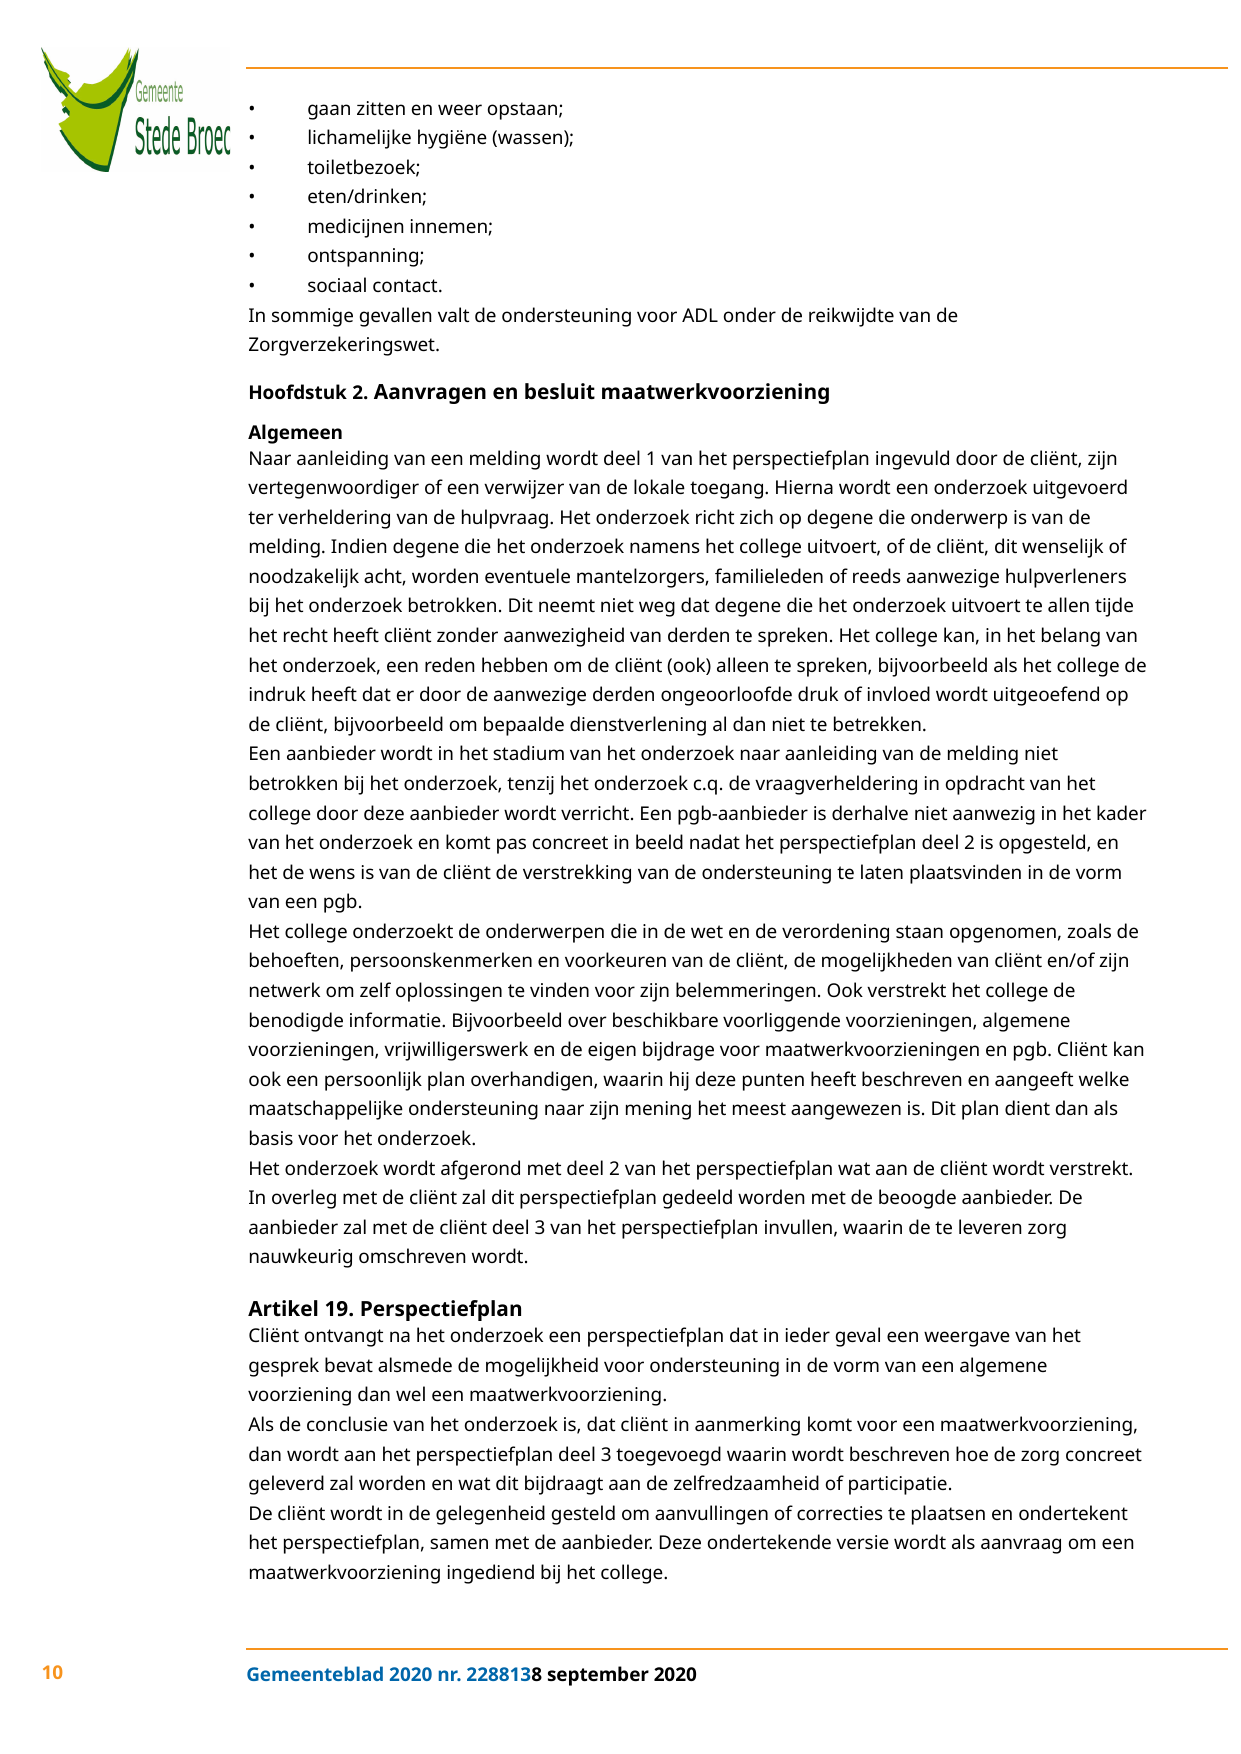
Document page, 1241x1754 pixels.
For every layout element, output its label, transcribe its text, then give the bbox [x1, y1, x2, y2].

list ontspanning; [248, 243, 1152, 268]
list toiletbezoek; [248, 154, 1152, 180]
text Naar aanleiding van een melding wordt deel 1 van het perspectiefplan ingevuld door de cliënt, zijn vertegenwoordiger of een verwijzer van de lokale toegang. Hierna wordt een onderzoek uitgevoerd ter verheldering van de hulpvraag. Het onderzoek richt zich op degene die onderwerp is van de melding. Indien degene die het onderzoek namens het college uitvoert, of de cliënt, dit wenselijk of noodzakelijk acht, worden eventuele mantelzorgers, familieleden of reeds aanwezige hulpverleners bij het onderzoek betrokken. Dit neemt niet weg dat degene die het onderzoek uitvoert te allen tijde het recht heeft cliënt zonder aanwezigheid van derden te spreken. Het college kan, in het belang van het onderzoek, een reden hebben om de cliënt (ook) alleen te spreken, bijvoorbeeld als het college de indruk heeft dat er door de aanwezige derden ongeoorloofde druk of invloed wordt uitgeoefend op de cliënt, bijvoorbeeld om bepaalde dienstverlening al dan niet te betrekken. [248, 445, 1152, 737]
list gaan zitten en weer opstaan; [248, 95, 1152, 121]
picture [41, 47, 231, 172]
text Cliënt ontvangt na het onderzoek een perspectiefplan dat in ieder geval een weergave van het gesprek bevat alsmede de mogelijkheid voor ondersteuning in de vorm van een algemene voorziening dan wel een maatwerkvoorziening. [248, 1322, 1152, 1407]
text In sommige gevallen valt de ondersteuning voor ADL onder de reikwijdte van de Zorgverzekeringswet. [248, 302, 1152, 357]
text Een aanbieder wordt in het stadium van het onderzoek naar aanleiding van de melding niet betrokken bij het onderzoek, tenzij het onderzoek c.q. de vraagverheldering in opdracht van het college door deze aanbieder wordt verricht. Een pgb-aanbieder is derhalve niet aanwezig in het kader van het onderzoek en komt pas concreet in beeld nadat het perspectiefplan deel 2 is opgesteld, en het de wens is van de cliënt de verstrekking van de ondersteuning te laten plaatsvinden in de vorm van een pgb. [248, 741, 1152, 914]
text Artikel 19. Perspectiefplan [248, 1294, 1152, 1322]
text Het college onderzoekt de onderwerpen die in de wet en de verordening staan opgenomen, zoals de behoeften, persoonskenmerken en voorkeuren van de cliënt, de mogelijkheden van cliënt en/of zijn netwerk om zelf oplossingen te vinden voor zijn belemmeringen. Ook verstrekt het college de benodigde informatie. Bijvoorbeeld over beschikbare voorliggende voorzieningen, algemene voorzieningen, vrijwilligerswerk en de eigen bijdrage voor maatwerkvoorzieningen en pgb. Cliënt kan ook een persoonlijk plan overhandigen, waarin hij deze punten heeft beschreven en aangeeft welke maatschappelijke ondersteuning naar zijn mening het meest aangewezen is. Dit plan dient dan als basis voor het onderzoek. [248, 918, 1152, 1151]
list medicijnen innemen; [248, 213, 1152, 239]
list eten/drinken; [248, 183, 1152, 209]
text Het onderzoek wordt afgerond met deel 2 van het perspectiefplan wat aan de cliënt wordt verstrekt. [248, 1155, 1152, 1181]
text Algemeen [248, 419, 1152, 445]
text De cliënt wordt in de gelegenheid gesteld om aanvullingen of correcties te plaatsen en ondertekent het perspectiefplan, samen met de aanbieder. Deze ondertekende versie wordt als aanvraag om een maatwerkvoorziening ingediend bij het college. [248, 1500, 1152, 1585]
list lichamelijke hygiëne (wassen); [248, 124, 1152, 150]
text In overleg met de cliënt zal dit perspectiefplan gedeeld worden met de beoogde aanbieder. De aanbieder zal met de cliënt deel 3 van het perspectiefplan invullen, waarin de te leveren zorg nauwkeurig omschreven wordt. [248, 1184, 1152, 1269]
text Hoofdstuk 2. Aanvragen en besluit maatwerkvoorziening [248, 377, 1152, 406]
list sociaal contact. [248, 272, 1152, 298]
text Als de conclusie van het onderzoek is, dat cliënt in aanmerking komt voor een maatwerkvoorziening, dan wordt aan het perspectiefplan deel 3 toegevoegd waarin wordt beschreven hoe de zorg concreet geleverd zal worden en wat dit bijdraagt aan de zelfredzaamheid of participatie. [248, 1411, 1152, 1496]
